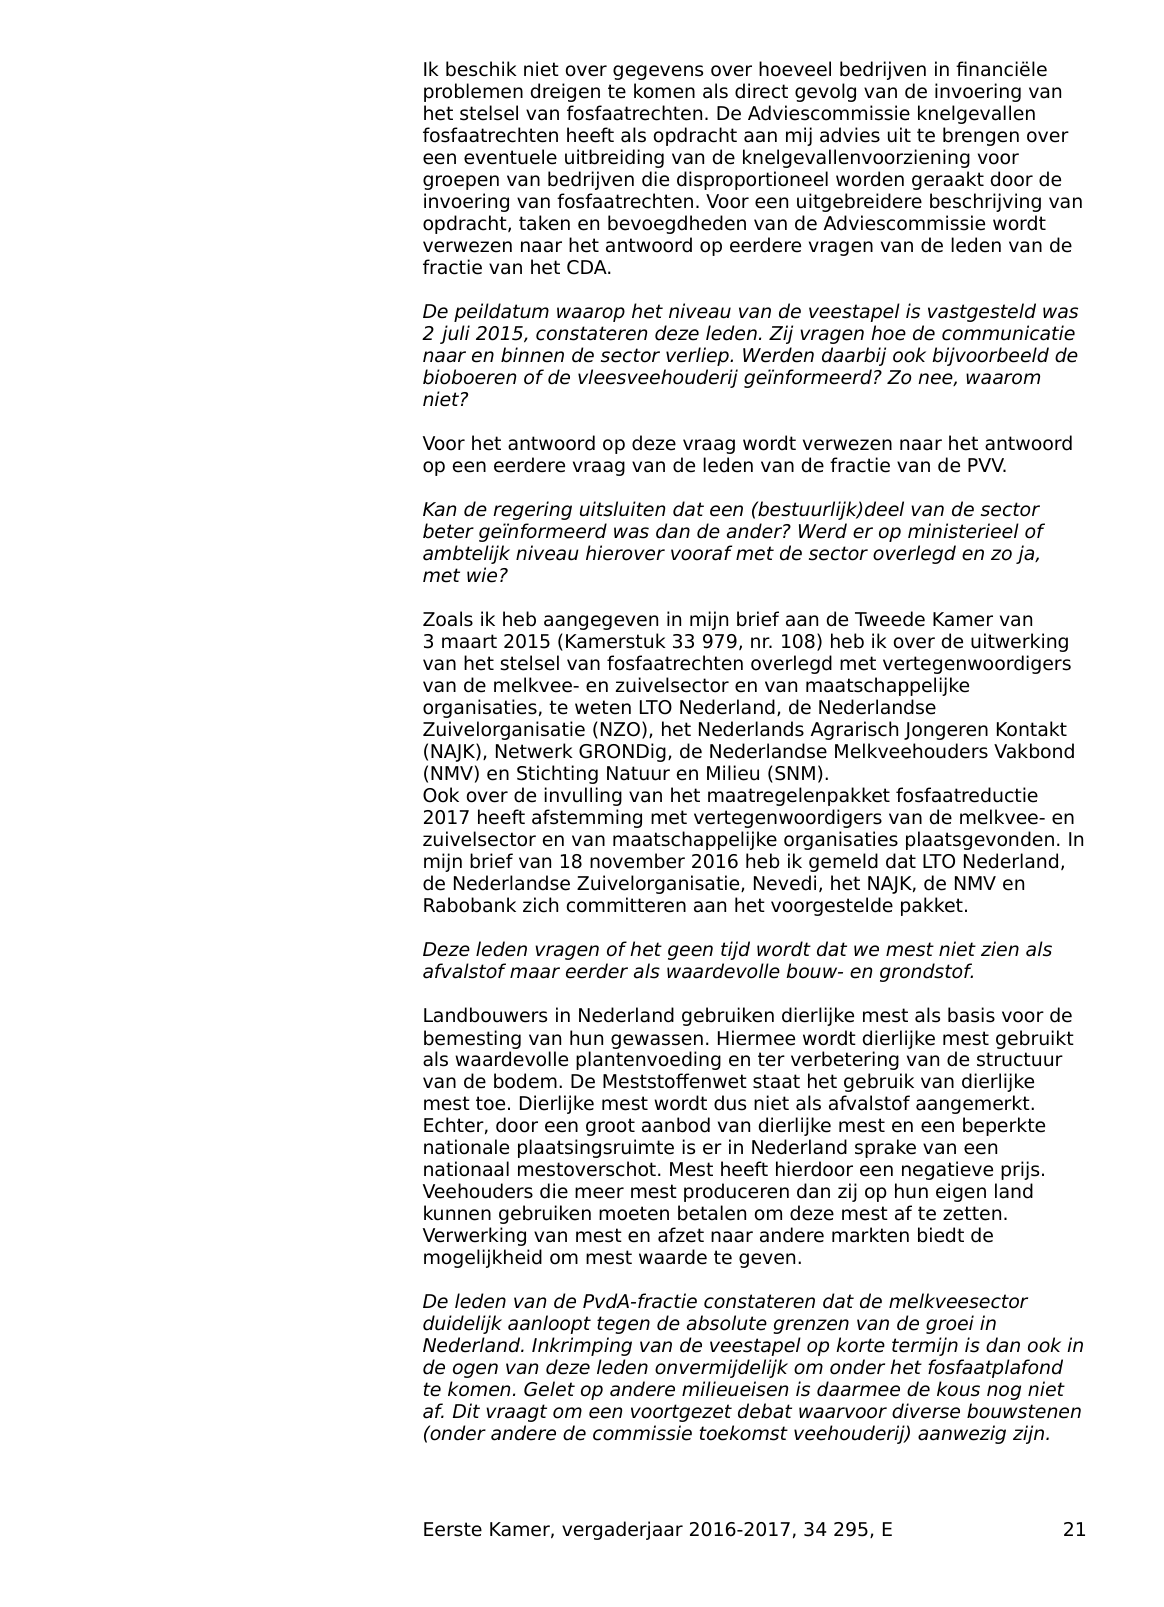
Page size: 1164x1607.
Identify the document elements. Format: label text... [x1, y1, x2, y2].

text Kan de regering uitsluiten dat een (bestuurlijk)deel van de sector beter geïnformeerd was dan de ander? Werd er op ministerieel of ambtelijk niveau hierover vooraf met de sector overlegd en zo ja, met wie? [422, 499, 1087, 587]
text Landbouwers in Nederland gebruiken dierlijke mest als basis voor de bemesting van hun gewassen. Hiermee wordt dierlijke mest gebruikt als waardevolle plantenvoeding en ter verbetering van de structuur van de bodem. De Meststoffenwet staat het gebruik van dierlijke mest toe. Dierlijke mest wordt dus niet als afvalstof aangemerkt. Echter, door een groot aanbod van dierlijke mest en een beperkte nationale plaatsingsruimte is er in Nederland sprake van een nationaal mestoverschot. Mest heeft hierdoor een negatieve prijs. Veehouders die meer mest produceren dan zij op hun eigen land kunnen gebruiken moeten betalen om deze mest af te zetten. Verwerking van mest en afzet naar andere markten biedt de mogelijkheid om mest waarde te geven. [422, 1005, 1087, 1269]
text Ik beschik niet over gegevens over hoeveel bedrijven in financiële problemen dreigen te komen als direct gevolg van de invoering van het stelsel van fosfaatrechten. De Adviescommissie knelgevallen fosfaatrechten heeft als opdracht aan mij advies uit te brengen over een eventuele uitbreiding van de knelgevallenvoorziening voor groepen van bedrijven die disproportioneel worden geraakt door de invoering van fosfaatrechten. Voor een uitgebreidere beschrijving van opdracht, taken en bevoegdheden van de Adviescommissie wordt verwezen naar het antwoord op eerdere vragen van de leden van de fractie van het CDA. [422, 59, 1087, 279]
text De leden van de PvdA-fractie constateren dat de melkveesector duidelijk aanloopt tegen de absolute grenzen van de groei in Nederland. Inkrimping van de veestapel op korte termijn is dan ook in de ogen van deze leden onvermijdelijk om onder het fosfaatplafond te komen. Gelet op andere milieueisen is daarmee de kous nog niet af. Dit vraagt om een voortgezet debat waarvoor diverse bouwstenen (onder andere de commissie toekomst veehouderij) aanwezig zijn. [422, 1291, 1087, 1445]
text Voor het antwoord op deze vraag wordt verwezen naar het antwoord op een eerdere vraag van de leden van de fractie van de PVV. [422, 433, 1087, 477]
text Zoals ik heb aangegeven in mijn brief aan de Tweede Kamer van 3 maart 2015 (Kamerstuk 33 979, nr. 108) heb ik over de uitwerking van het stelsel van fosfaatrechten overlegd met vertegenwoordigers van de melkvee- en zuivelsector en van maatschappelijke organisaties, te weten LTO Nederland, de Nederlandse Zuivelorganisatie (NZO), het Nederlands Agrarisch Jongeren Kontakt (NAJK), Netwerk GRONDig, de Nederlandse Melkveehouders Vakbond (NMV) en Stichting Natuur en Milieu (SNM). [422, 609, 1087, 785]
text De peildatum waarop het niveau van de veestapel is vastgesteld was 2 juli 2015, constateren deze leden. Zij vragen hoe de communicatie naar en binnen de sector verliep. Werden daarbij ook bijvoorbeeld de bioboeren of de vleesveehouderij geïnformeerd? Zo nee, waarom niet? [422, 301, 1087, 411]
text Deze leden vragen of het geen tijd wordt dat we mest niet zien als afvalstof maar eerder als waardevolle bouw- en grondstof. [422, 939, 1087, 983]
text Ook over de invulling van het maatregelenpakket fosfaatreductie 2017 heeft afstemming met vertegenwoordigers van de melkvee- en zuivelsector en van maatschappelijke organisaties plaatsgevonden. In mijn brief van 18 november 2016 heb ik gemeld dat LTO Nederland, de Nederlandse Zuivelorganisatie, Nevedi, het NAJK, de NMV en Rabobank zich committeren aan het voorgestelde pakket. [422, 785, 1087, 917]
